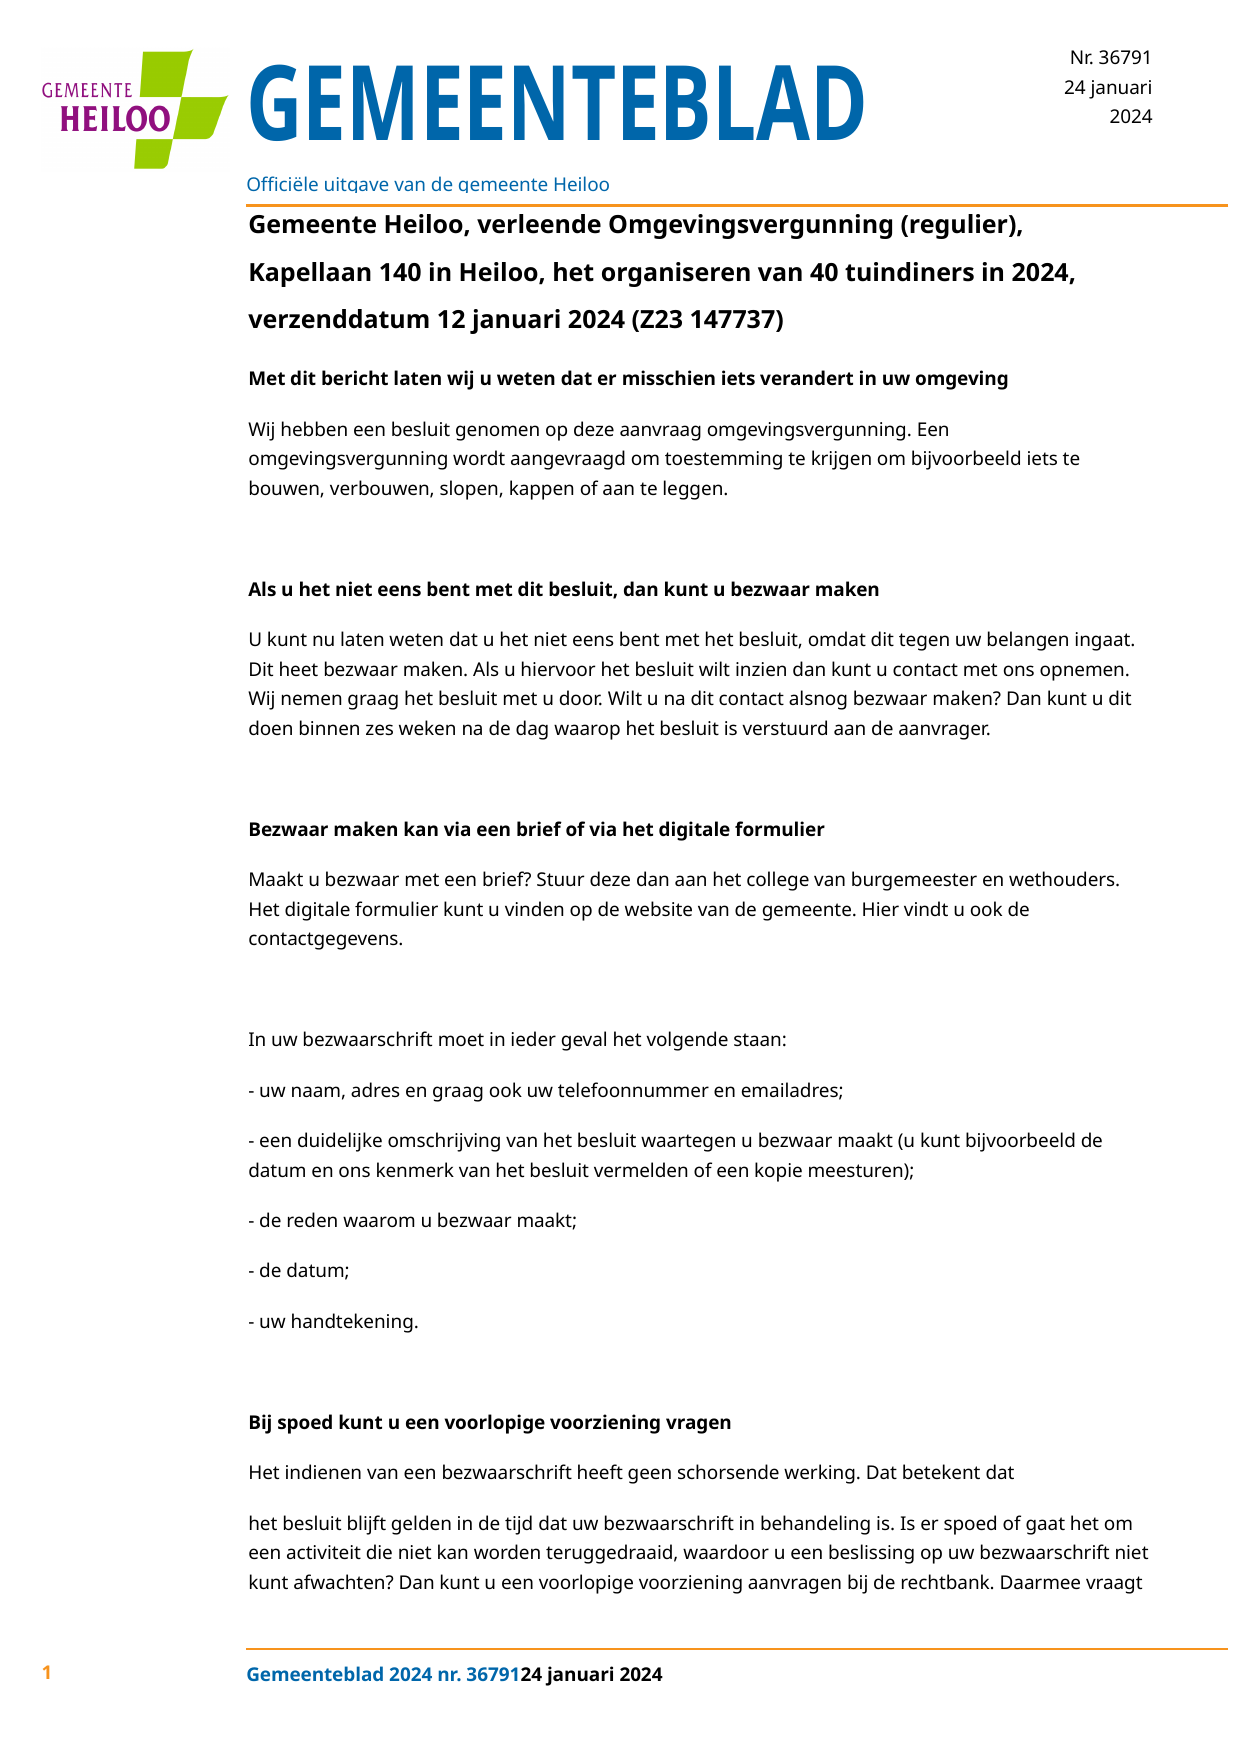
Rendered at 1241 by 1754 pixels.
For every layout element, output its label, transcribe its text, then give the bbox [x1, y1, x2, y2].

text - de datum; [248, 1258, 1152, 1283]
text Gemeente Heiloo, verleende Omgevingsvergunning (regulier), Kapellaan 140 in Heiloo, het organiseren van 40 tuindiners in 2024, verzenddatum 12 januari 2024 (Z23 147737) [248, 207, 1152, 336]
text Wij hebben een besluit genomen op deze aanvraag omgevingsvergunning. Een omgevingsvergunning wordt aangevraagd om toestemming te krijgen om bijvoorbeeld iets te bouwen, verbouwen, slopen, kappen of aan te leggen. [248, 416, 1152, 501]
text - de reden waarom u bezwaar maakt; [248, 1207, 1152, 1233]
picture [41, 47, 231, 172]
text U kunt nu laten weten dat u het niet eens bent met het besluit, omdat dit tegen uw belangen ingaat. Dit heet bezwaar maken. Als u hiervoor het besluit wilt inzien dan kunt u contact met ons opnemen. Wij nemen graag het besluit met u door. Wilt u na dit contact alsnog bezwaar maken? Dan kunt u dit doen binnen zes weken na de dag waarop het besluit is verstuurd aan de aanvrager. [248, 626, 1152, 741]
text In uw bezwaarschrift moet in ieder geval het volgende staan: [248, 1026, 1152, 1052]
text - een duidelijke omschrijving van het besluit waartegen u bezwaar maakt (u kunt bijvoorbeeld de datum en ons kenmerk van het besluit vermelden of een kopie meesturen); [248, 1127, 1152, 1182]
text Maakt u bezwaar met een brief? Stuur deze dan aan het college van burgemeester en wethouders. Het digitale formulier kunt u vinden op de website van de gemeente. Hier vindt u ook de contactgegevens. [248, 866, 1152, 951]
text - uw naam, adres en graag ook uw telefoonnummer en emailadres; [248, 1077, 1152, 1102]
text Als u het niet eens bent met dit besluit, dan kunt u bezwaar maken [248, 576, 1152, 602]
text Bezwaar maken kan via een brief of via het digitale formulier [248, 816, 1152, 842]
text het besluit blijft gelden in de tijd dat uw bezwaarschrift in behandeling is. Is er spoed of gaat het om een activiteit die niet kan worden teruggedraaid, waardoor u een beslissing op uw bezwaarschrift niet kunt afwachten? Dan kunt u een voorlopige voorziening aanvragen bij de rechtbank. Daarmee vraagt [248, 1510, 1152, 1594]
text Bij spoed kunt u een voorlopige voorziening vragen [248, 1409, 1152, 1434]
text Met dit bericht laten wij u weten dat er misschien iets verandert in uw omgeving [248, 366, 1152, 391]
text - uw handtekening. [248, 1308, 1152, 1334]
text Het indienen van een bezwaarschrift heeft geen schorsende werking. Dat betekent dat [248, 1459, 1152, 1485]
